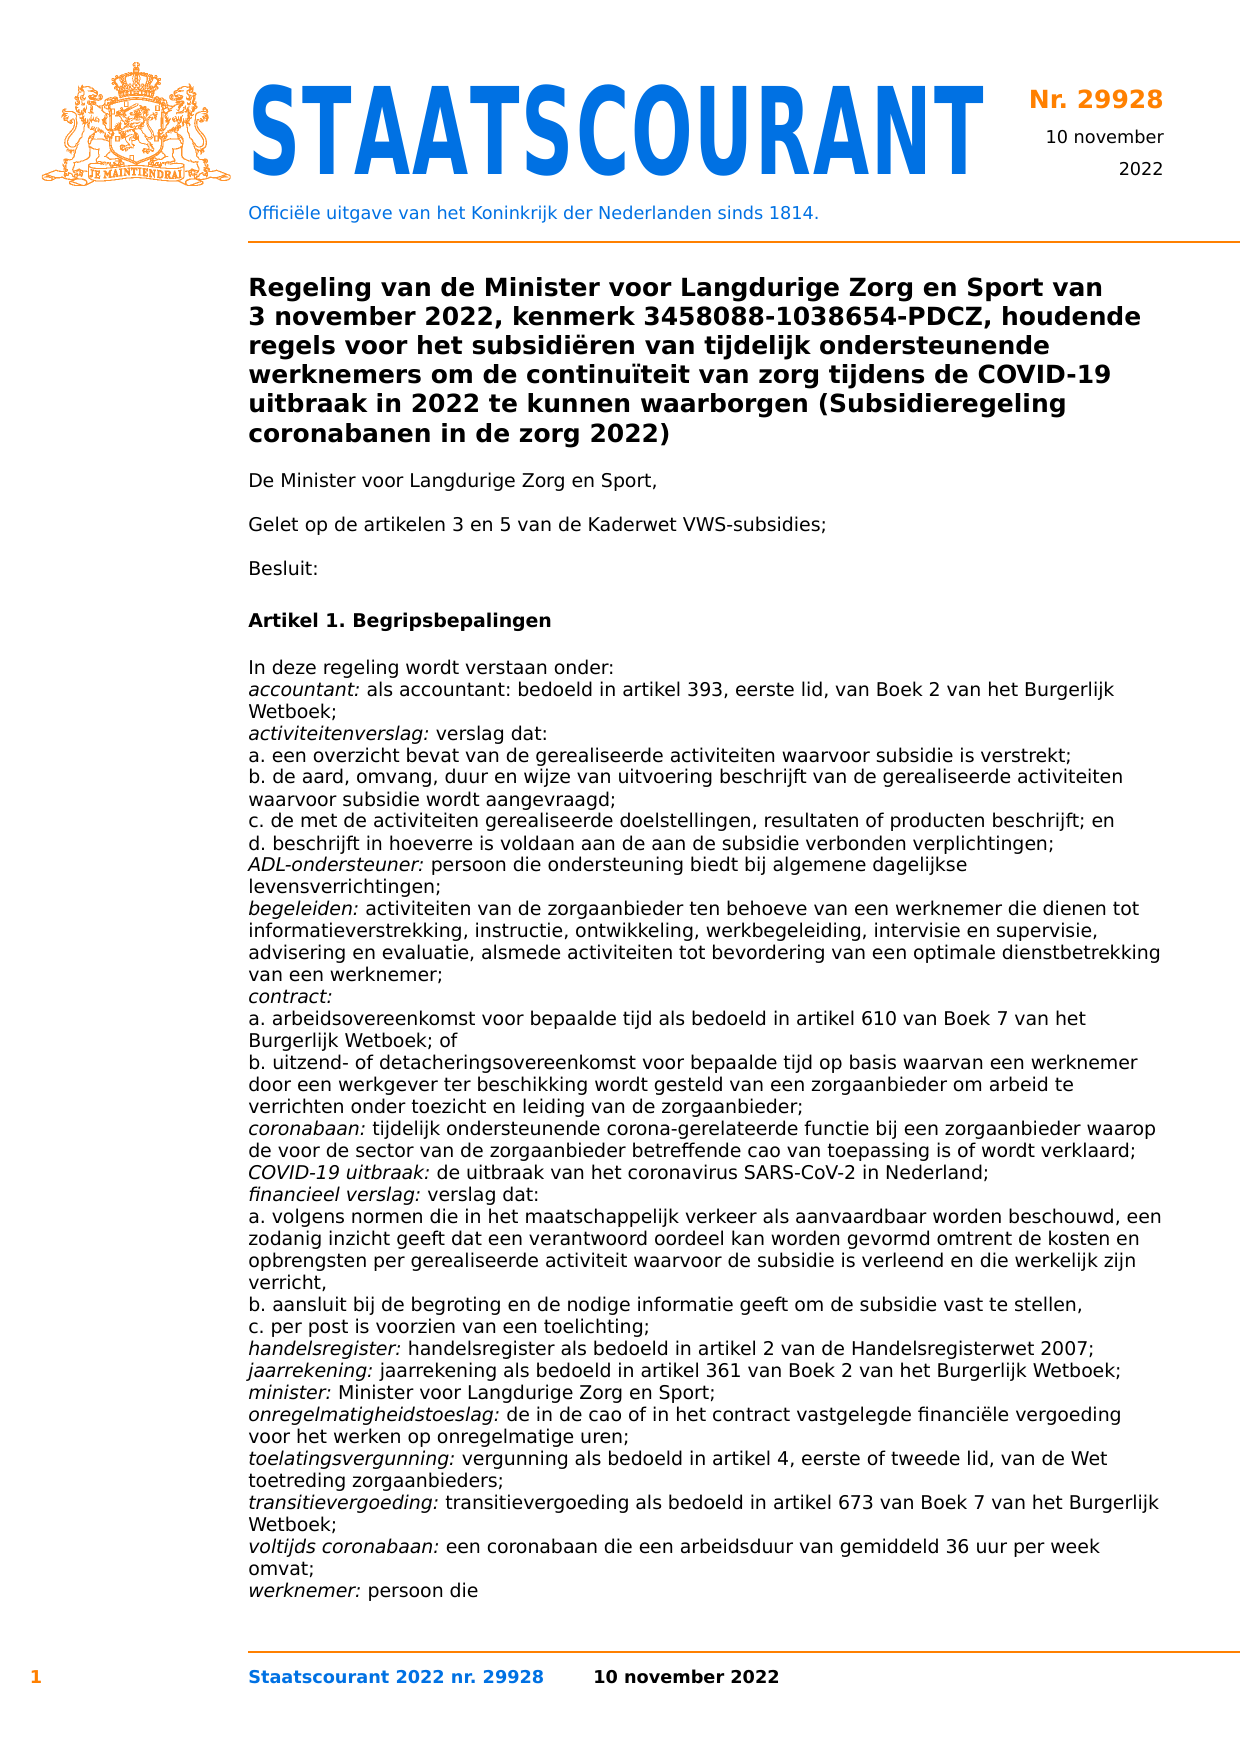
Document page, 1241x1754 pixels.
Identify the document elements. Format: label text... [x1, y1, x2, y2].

text b. aansluit bij de begroting en de nodige informatie geeft om de subsidie vast te stellen, [248, 1294, 1163, 1316]
table_cell 2022 [998, 153, 1240, 203]
text a. volgens normen die in het maatschappelijk verkeer als aanvaardbaar worden beschouwd, een zodanig inzicht geeft dat een verantwoord oordeel kan worden gevormd omtrent de kosten en opbrengsten per gerealiseerde activiteit waarvoor de subsidie is verleend en die werkelijk zijn verricht, [248, 1206, 1163, 1294]
text voltijds coronabaan: een coronabaan die een arbeidsduur van gemiddeld 36 uur per week omvat; [248, 1536, 1163, 1580]
text jaarrekening: jaarrekening als bedoeld in artikel 361 van Boek 2 van het Burgerlijk Wetboek; [248, 1360, 1163, 1382]
text begeleiden: activiteiten van de zorgaanbieder ten behoeve van een werknemer die dienen tot informatieverstrekking, instructie, ontwikkeling, werkbegeleiding, intervisie en supervisie, advisering en evaluatie, alsmede activiteiten tot bevordering van een optimale dienstbetrekking van een werknemer; [248, 898, 1163, 986]
picture [41, 62, 231, 186]
table_header Nr. 29928 [998, 62, 1240, 121]
text a. een overzicht bevat van de gerealiseerde activiteiten waarvoor subsidie is verstrekt; [248, 744, 1163, 766]
text financieel verslag: verslag dat: [248, 1184, 1163, 1206]
text COVID-19 uitbraak: de uitbraak van het coronavirus SARS-CoV-2 in Nederland; [248, 1162, 1163, 1184]
text contract: [248, 986, 1163, 1008]
text handelsregister: handelsregister als bedoeld in artikel 2 van de Handelsregisterwet 2007; [248, 1338, 1163, 1360]
text c. de met de activiteiten gerealiseerde doelstellingen, resultaten of producten beschrijft; en [248, 810, 1163, 832]
text activiteitenverslag: verslag dat: [248, 722, 1163, 744]
text c. per post is voorzien van een toelichting; [248, 1316, 1163, 1338]
text a. arbeidsovereenkomst voor bepaalde tijd als bedoeld in artikel 610 van Boek 7 van het Burgerlijk Wetboek; of [248, 1008, 1163, 1052]
table_cell 10 november [998, 121, 1240, 153]
text transitievergoeding: transitievergoeding als bedoeld in artikel 673 van Boek 7 van het Burgerlijk Wetboek; [248, 1492, 1163, 1536]
text In deze regeling wordt verstaan onder: [248, 657, 1163, 678]
text Gelet op de artikelen 3 en 5 van de Kaderwet VWS-subsidies; [248, 514, 1163, 536]
text coronabaan: tijdelijk ondersteunende corona-gerelateerde functie bij een zorgaanbieder waarop de voor de sector van de zorgaanbieder betreffende cao van toepassing is of wordt verklaard; [248, 1118, 1163, 1162]
text onregelmatigheidstoeslag: de in de cao of in het contract vastgelegde financiële vergoeding voor het werken op onregelmatige uren; [248, 1404, 1163, 1448]
table_header STAATSCOURANT [248, 62, 998, 203]
subtitle Regeling van de Minister voor Langdurige Zorg en Sport van 3 november 2022, kenmerk 3458088-1038654-PDCZ, houdende regels voor het subsidiëren van tijdelijk ondersteunende werknemers om de continuïteit van zorg tijdens de COVID-19 uitbraak in 2022 te kunnen waarborgen (Subsidieregeling coronabanen in de zorg 2022) [248, 273, 1163, 448]
text accountant: als accountant: bedoeld in artikel 393, eerste lid, van Boek 2 van het Burgerlijk Wetboek; [248, 678, 1163, 722]
subtitle Artikel 1. Begripsbepalingen [248, 609, 1163, 632]
text minister: Minister voor Langdurige Zorg en Sport; [248, 1382, 1163, 1404]
table_cell Officiële uitgave van het Koninkrijk der Nederlanden sinds 1814. [248, 203, 1240, 241]
text Besluit: [248, 558, 1163, 579]
text b. uitzend- of detacheringsovereenkomst voor bepaalde tijd op basis waarvan een werknemer door een werkgever ter beschikking wordt gesteld van een zorgaanbieder om arbeid te verrichten onder toezicht en leiding van de zorgaanbieder; [248, 1052, 1163, 1118]
text werknemer: persoon die [248, 1580, 1163, 1602]
text b. de aard, omvang, duur en wijze van uitvoering beschrijft van de gerealiseerde activiteiten waarvoor subsidie wordt aangevraagd; [248, 766, 1163, 810]
table_header [25, 62, 248, 241]
text ADL-ondersteuner: persoon die ondersteuning biedt bij algemene dagelijkse levensverrichtingen; [248, 854, 1163, 898]
text toelatingsvergunning: vergunning als bedoeld in artikel 4, eerste of tweede lid, van de Wet toetreding zorgaanbieders; [248, 1448, 1163, 1492]
text De Minister voor Langdurige Zorg en Sport, [248, 470, 1163, 492]
text d. beschrijft in hoeverre is voldaan aan de aan de subsidie verbonden verplichtingen; [248, 832, 1163, 854]
